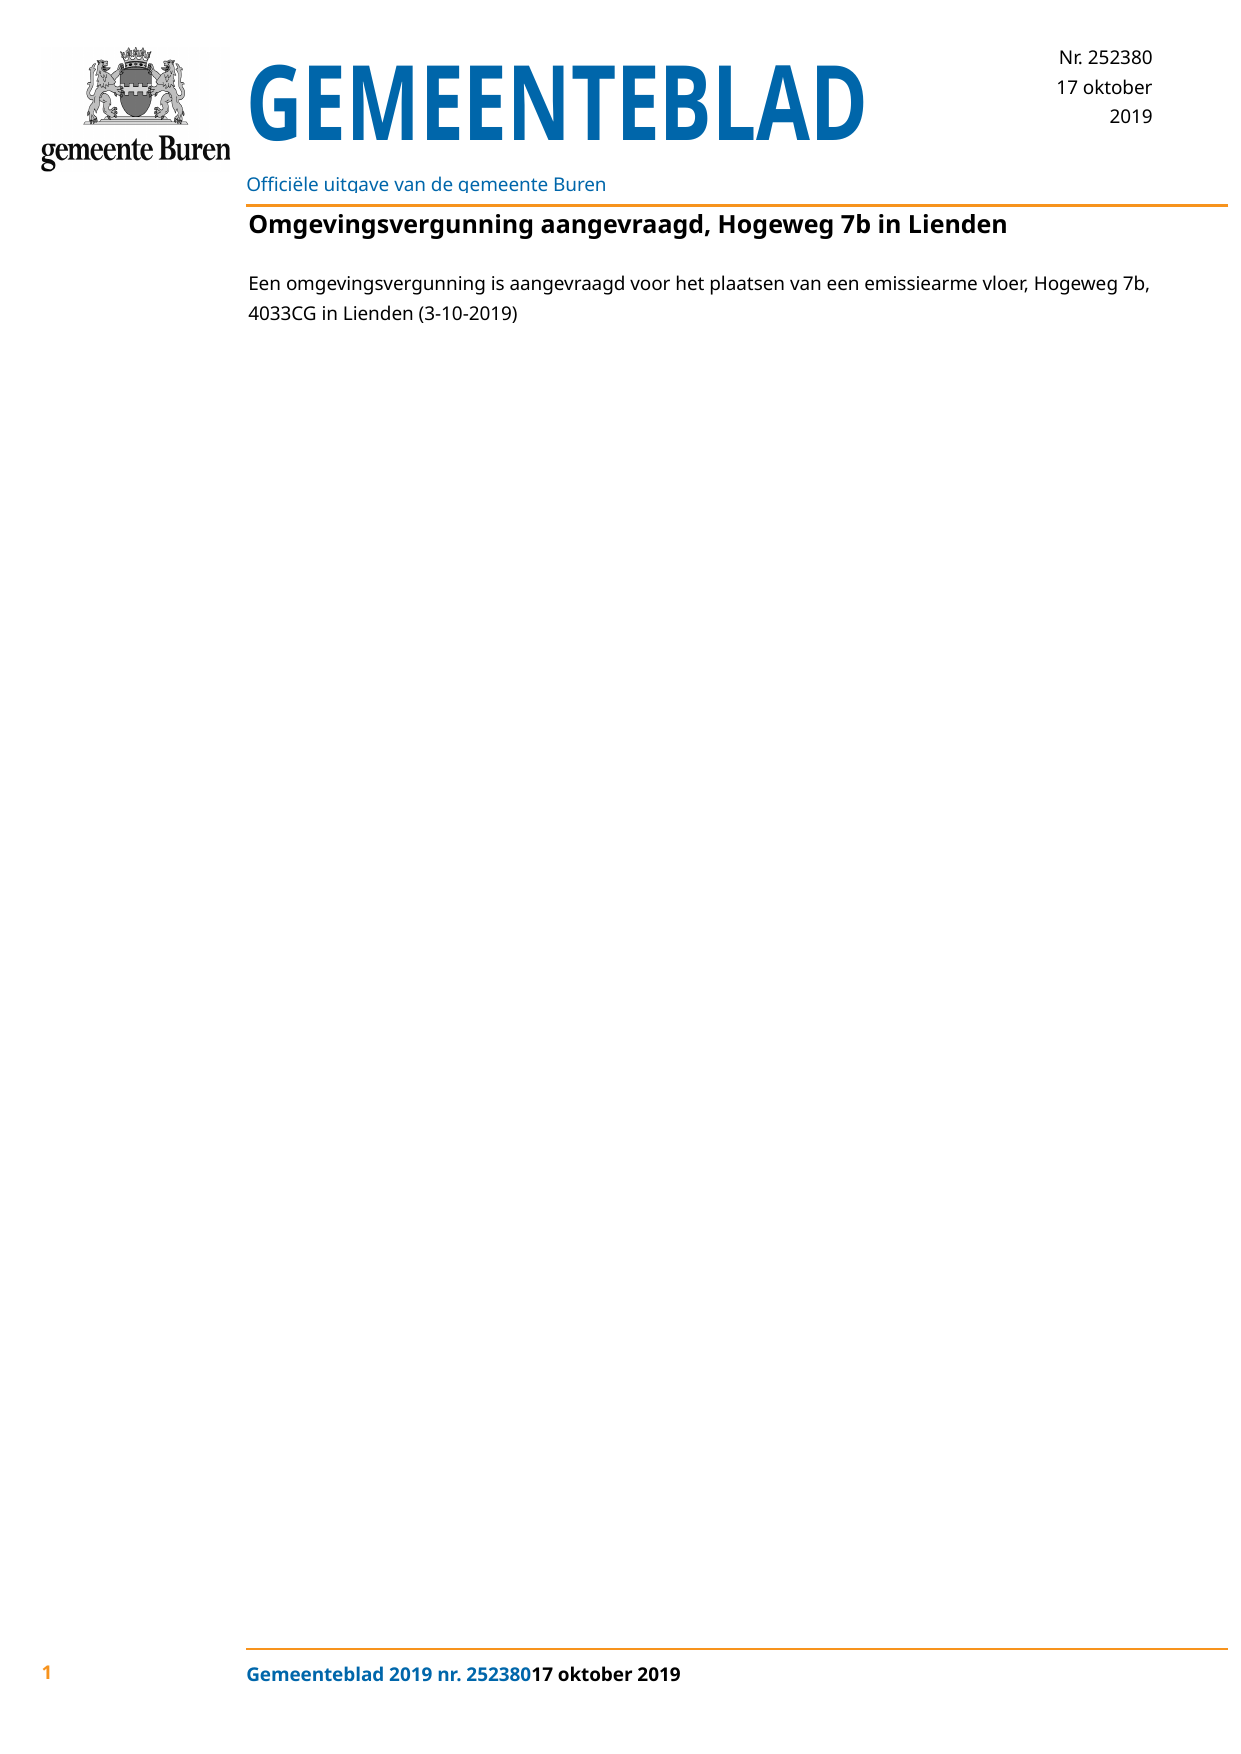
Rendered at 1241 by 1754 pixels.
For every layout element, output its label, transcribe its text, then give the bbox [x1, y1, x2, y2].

text Omgevingsvergunning aangevraagd, Hogeweg 7b in Lienden [248, 207, 1152, 241]
picture [41, 47, 231, 172]
text Een omgevingsvergunning is aangevraagd voor het plaatsen van een emissiearme vloer, Hogeweg 7b, 4033CG in Lienden (3-10-2019) [248, 270, 1152, 326]
